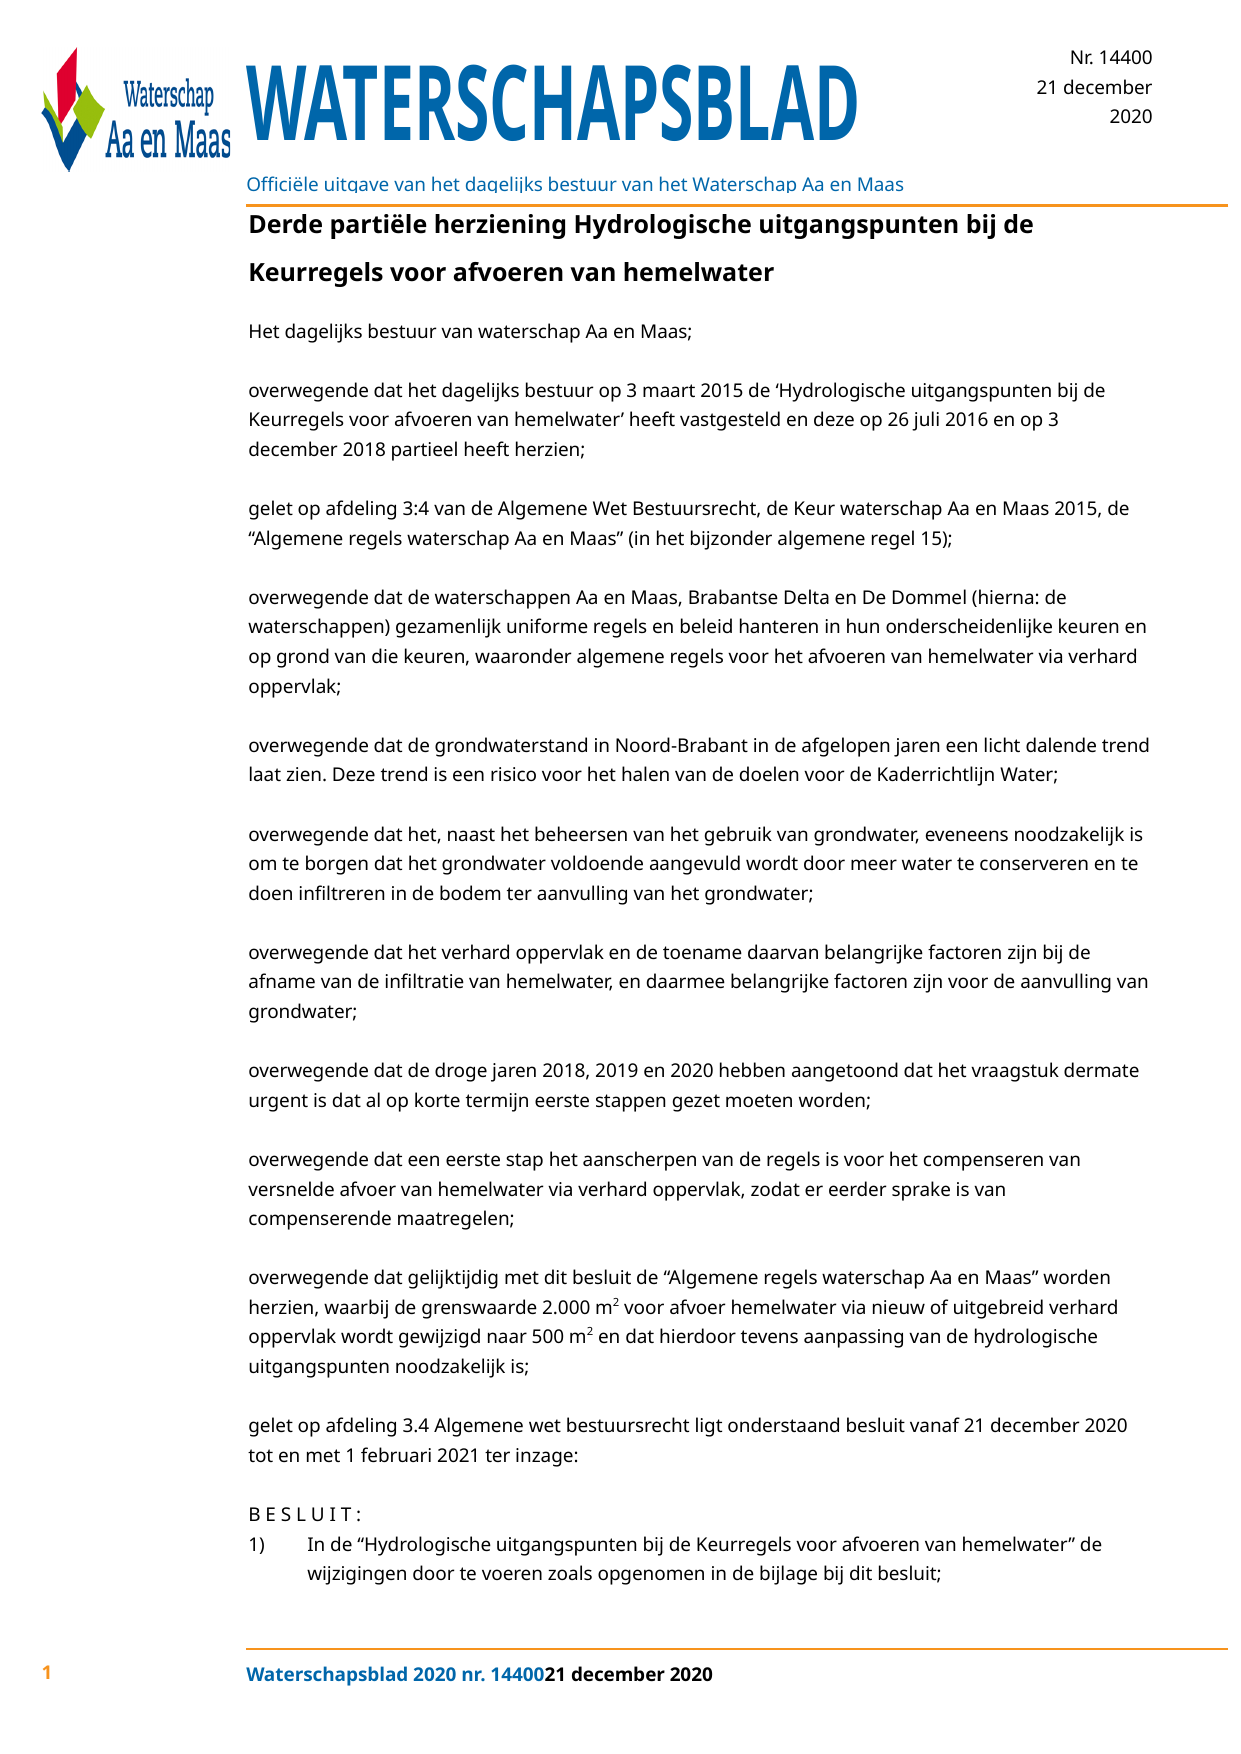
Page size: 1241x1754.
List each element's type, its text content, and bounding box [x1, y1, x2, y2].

list In de “Hydrologische uitgangspunten bij de Keurregels voor afvoeren van hemelwater” de wijzigingen door te voeren zoals opgenomen in de bijlage bij dit besluit; [248, 1531, 1152, 1586]
text gelet op afdeling 3:4 van de Algemene Wet Bestuursrecht, de Keur waterschap Aa en Maas 2015, de “Algemene regels waterschap Aa en Maas” (in het bijzonder algemene regel 15); [248, 495, 1152, 551]
text overwegende dat de grondwaterstand in Noord-Brabant in de afgelopen jaren een licht dalende trend laat zien. Deze trend is een risico voor het halen van de doelen voor de Kaderrichtlijn Water; [248, 732, 1152, 787]
text overwegende dat de waterschappen Aa en Maas, Brabantse Delta en De Dommel (hierna: de waterschappen) gezamenlijk uniforme regels en beleid hanteren in hun onderscheidenlijke keuren en op grond van die keuren, waaronder algemene regels voor het afvoeren van hemelwater via verhard oppervlak; [248, 584, 1152, 699]
text B E S L U I T : [248, 1501, 1152, 1527]
text overwegende dat de droge jaren 2018, 2019 en 2020 hebben aangetoond dat het vraagstuk dermate urgent is dat al op korte termijn eerste stappen gezet moeten worden; [248, 1057, 1152, 1113]
picture [41, 47, 231, 172]
text Het dagelijks bestuur van waterschap Aa en Maas; [248, 318, 1152, 344]
text overwegende dat het, naast het beheersen van het gebruik van grondwater, eveneens noodzakelijk is om te borgen dat het grondwater voldoende aangevuld wordt door meer water te conserveren en te doen infiltreren in de bodem ter aanvulling van het grondwater; [248, 821, 1152, 906]
text overwegende dat het dagelijks bestuur op 3 maart 2015 de ‘Hydrologische uitgangspunten bij de Keurregels voor afvoeren van hemelwater’ heeft vastgesteld en deze op 26 juli 2016 en op 3 december 2018 partieel heeft herzien; [248, 377, 1152, 462]
text gelet op afdeling 3.4 Algemene wet bestuursrecht ligt onderstaand besluit vanaf 21 december 2020 tot en met 1 februari 2021 ter inzage: [248, 1412, 1152, 1468]
text overwegende dat het verhard oppervlak en de toename daarvan belangrijke factoren zijn bij de afname van de infiltratie van hemelwater, en daarmee belangrijke factoren zijn voor de aanvulling van grondwater; [248, 939, 1152, 1024]
text overwegende dat gelijktijdig met dit besluit de “Algemene regels waterschap Aa en Maas” worden herzien, waarbij de grenswaarde 2.000 m2 voor afvoer hemelwater via nieuw of uitgebreid verhard oppervlak wordt gewijzigd naar 500 m2 en dat hierdoor tevens aanpassing van de hydrologische uitgangspunten noodzakelijk is; [248, 1264, 1152, 1379]
text overwegende dat een eerste stap het aanscherpen van de regels is voor het compenseren van versnelde afvoer van hemelwater via verhard oppervlak, zodat er eerder sprake is van compenserende maatregelen; [248, 1146, 1152, 1231]
text Derde partiële herziening Hydrologische uitgangspunten bij de Keurregels voor afvoeren van hemelwater [248, 207, 1152, 288]
